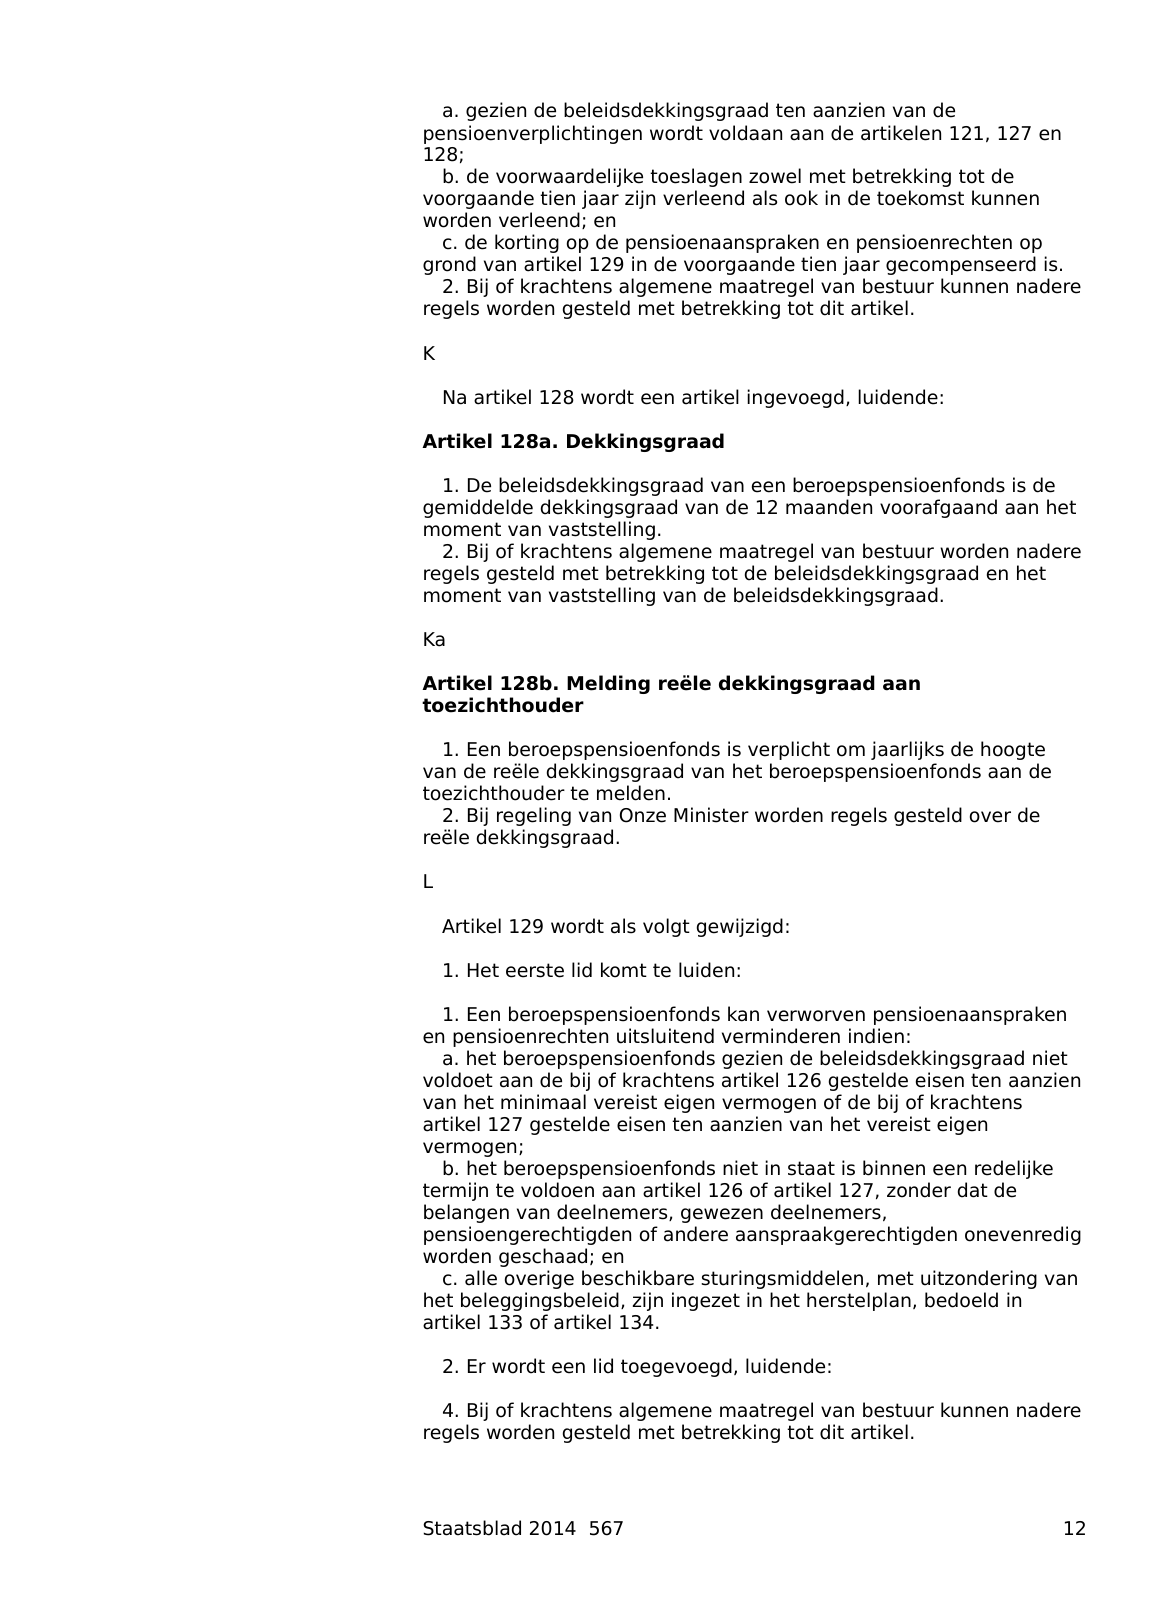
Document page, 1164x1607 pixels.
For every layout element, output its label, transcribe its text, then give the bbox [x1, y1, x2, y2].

text b. het beroepspensioenfonds niet in staat is binnen een redelijke termijn te voldoen aan artikel 126 of artikel 127, zonder dat de belangen van deelnemers, gewezen deelnemers, pensioengerechtigden of andere aanspraakgerechtigden onevenredig worden geschaad; en [422, 1158, 1087, 1268]
text b. de voorwaardelijke toeslagen zowel met betrekking tot de voorgaande tien jaar zijn verleend als ook in de toekomst kunnen worden verleend; en [422, 166, 1087, 232]
text K [422, 342, 1087, 364]
text 1. Het eerste lid komt te luiden: [422, 960, 1087, 982]
text Na artikel 128 wordt een artikel ingevoegd, luidende: [422, 387, 1087, 408]
text a. het beroepspensioenfonds gezien de beleidsdekkingsgraad niet voldoet aan de bij of krachtens artikel 126 gestelde eisen ten aanzien van het minimaal vereist eigen vermogen of de bij of krachtens artikel 127 gestelde eisen ten aanzien van het vereist eigen vermogen; [422, 1048, 1087, 1158]
text 1. Een beroepspensioenfonds is verplicht om jaarlijks de hoogte van de reële dekkingsgraad van het beroepspensioenfonds aan de toezichthouder te melden. [422, 739, 1087, 805]
subtitle Artikel 128a. Dekkingsgraad [422, 431, 1087, 453]
text Artikel 129 wordt als volgt gewijzigd: [422, 916, 1087, 937]
text 2. Bij regeling van Onze Minister worden regels gesteld over de reële dekkingsgraad. [422, 805, 1087, 849]
text L [422, 871, 1087, 893]
text a. gezien de beleidsdekkingsgraad ten aanzien van de pensioenverplichtingen wordt voldaan aan de artikelen 121, 127 en 128; [422, 100, 1087, 166]
text 2. Bij of krachtens algemene maatregel van bestuur kunnen nadere regels worden gesteld met betrekking tot dit artikel. [422, 276, 1087, 320]
text 1. De beleidsdekkingsgraad van een beroepspensioenfonds is de gemiddelde dekkingsgraad van de 12 maanden voorafgaand aan het moment van vaststelling. [422, 475, 1087, 541]
text Ka [422, 629, 1087, 651]
text c. de korting op de pensioenaanspraken en pensioenrechten op grond van artikel 129 in de voorgaande tien jaar gecompenseerd is. [422, 232, 1087, 276]
text 2. Bij of krachtens algemene maatregel van bestuur worden nadere regels gesteld met betrekking tot de beleidsdekkingsgraad en het moment van vaststelling van de beleidsdekkingsgraad. [422, 541, 1087, 607]
text 2. Er wordt een lid toegevoegd, luidende: [422, 1356, 1087, 1378]
text c. alle overige beschikbare sturingsmiddelen, met uitzondering van het beleggingsbeleid, zijn ingezet in het herstelplan, bedoeld in artikel 133 of artikel 134. [422, 1268, 1087, 1333]
text 4. Bij of krachtens algemene maatregel van bestuur kunnen nadere regels worden gesteld met betrekking tot dit artikel. [422, 1400, 1087, 1444]
subtitle Artikel 128b. Melding reële dekkingsgraad aan toezichthouder [422, 673, 1087, 717]
text 1. Een beroepspensioenfonds kan verworven pensioenaanspraken en pensioenrechten uitsluitend verminderen indien: [422, 1004, 1087, 1048]
